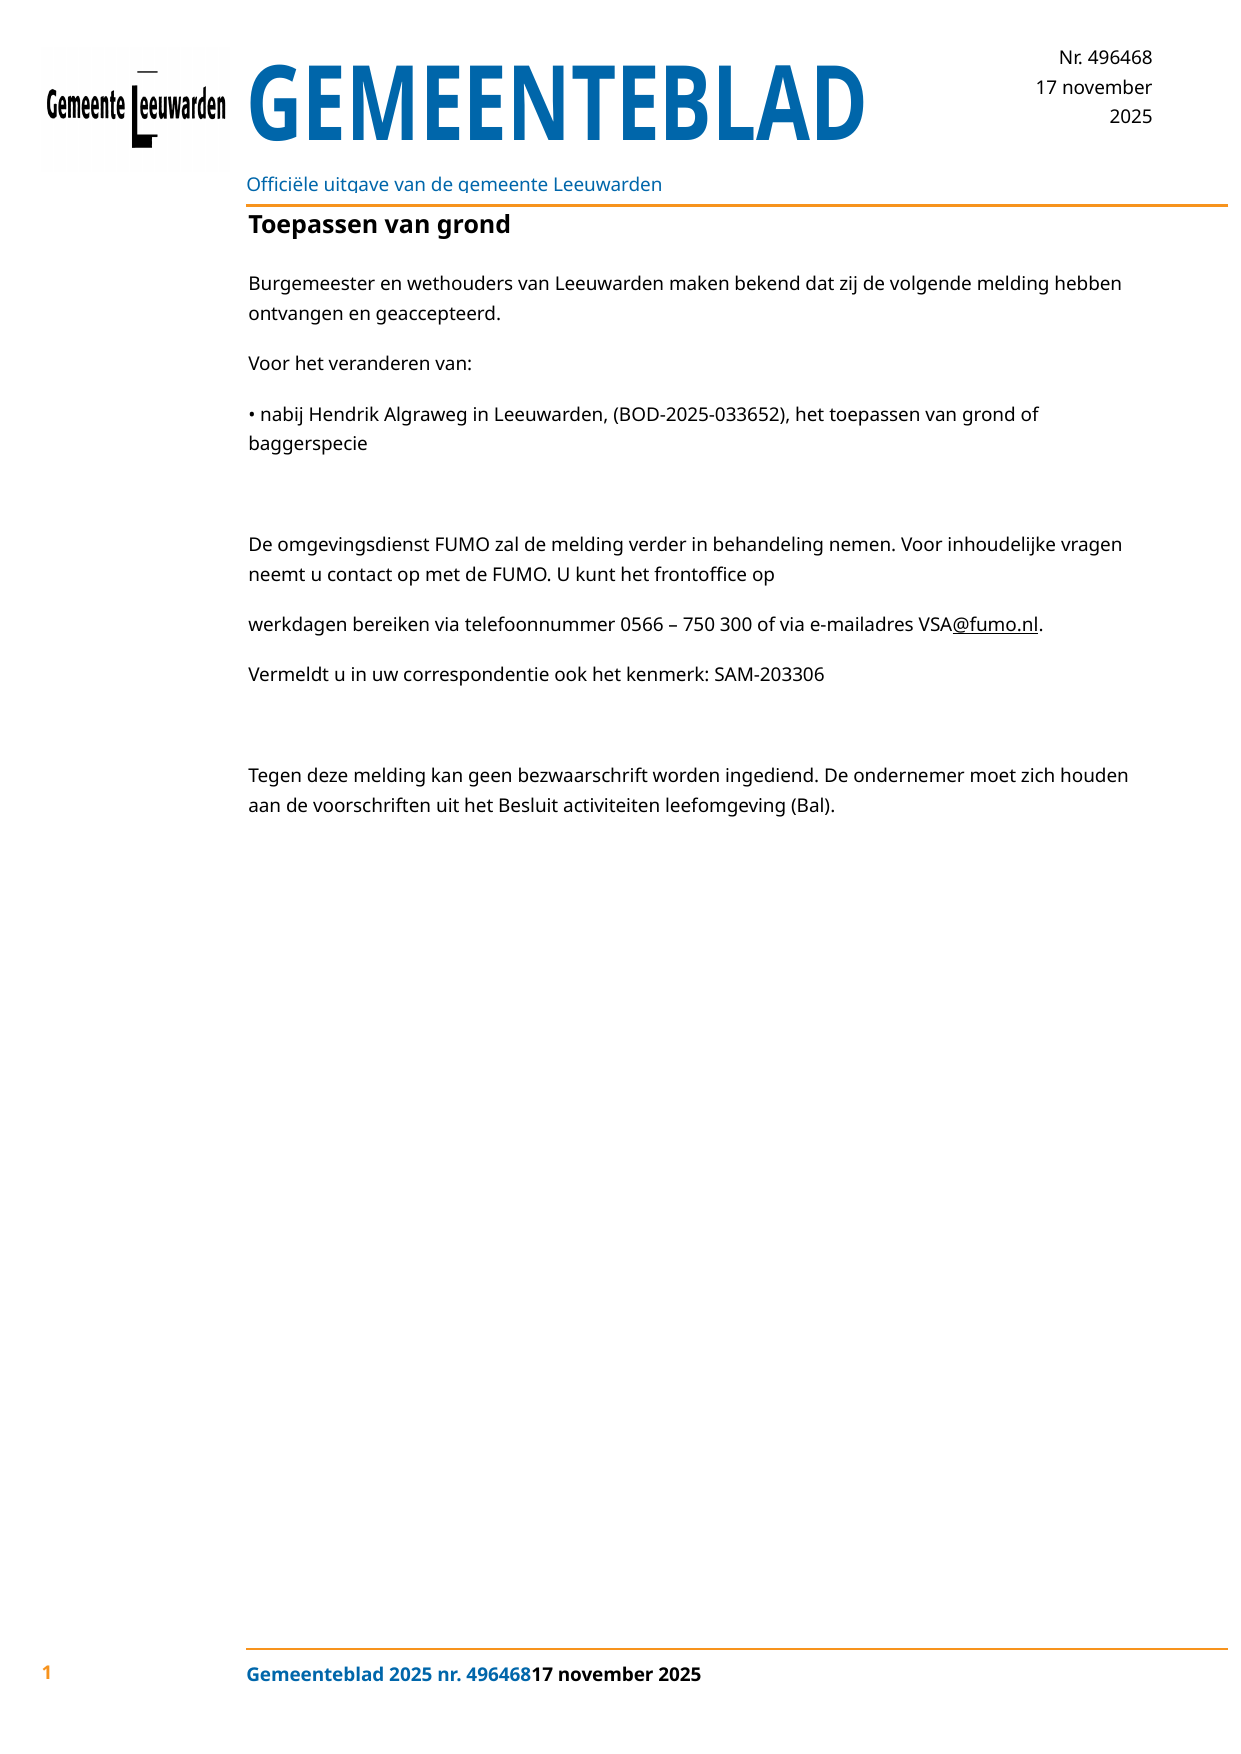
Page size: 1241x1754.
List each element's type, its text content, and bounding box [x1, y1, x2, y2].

text De omgevingsdienst FUMO zal de melding verder in behandeling nemen. Voor inhoudelijke vragen neemt u contact op met de FUMO. U kunt het frontoffice op [248, 531, 1152, 586]
text Toepassen van grond [248, 207, 1152, 241]
text • nabij Hendrik Algraweg in Leeuwarden, (BOD-2025-033652), het toepassen van grond of baggerspecie [248, 401, 1152, 456]
text Voor het veranderen van: [248, 350, 1152, 376]
picture [41, 47, 231, 172]
text Vermeldt u in uw correspondentie ook het kenmerk: SAM-203306 [248, 662, 1152, 687]
text Burgemeester en wethouders van Leeuwarden maken bekend dat zij de volgende melding hebben ontvangen en geaccepteerd. [248, 270, 1152, 326]
text werkdagen bereiken via telefoonnummer 0566 – 750 300 of via e-mailadres VSA@fumo.nl. [248, 611, 1152, 637]
text Tegen deze melding kan geen bezwaarschrift worden ingediend. De ondernemer moet zich houden aan de voorschriften uit het Besluit activiteiten leefomgeving (Bal). [248, 762, 1152, 818]
